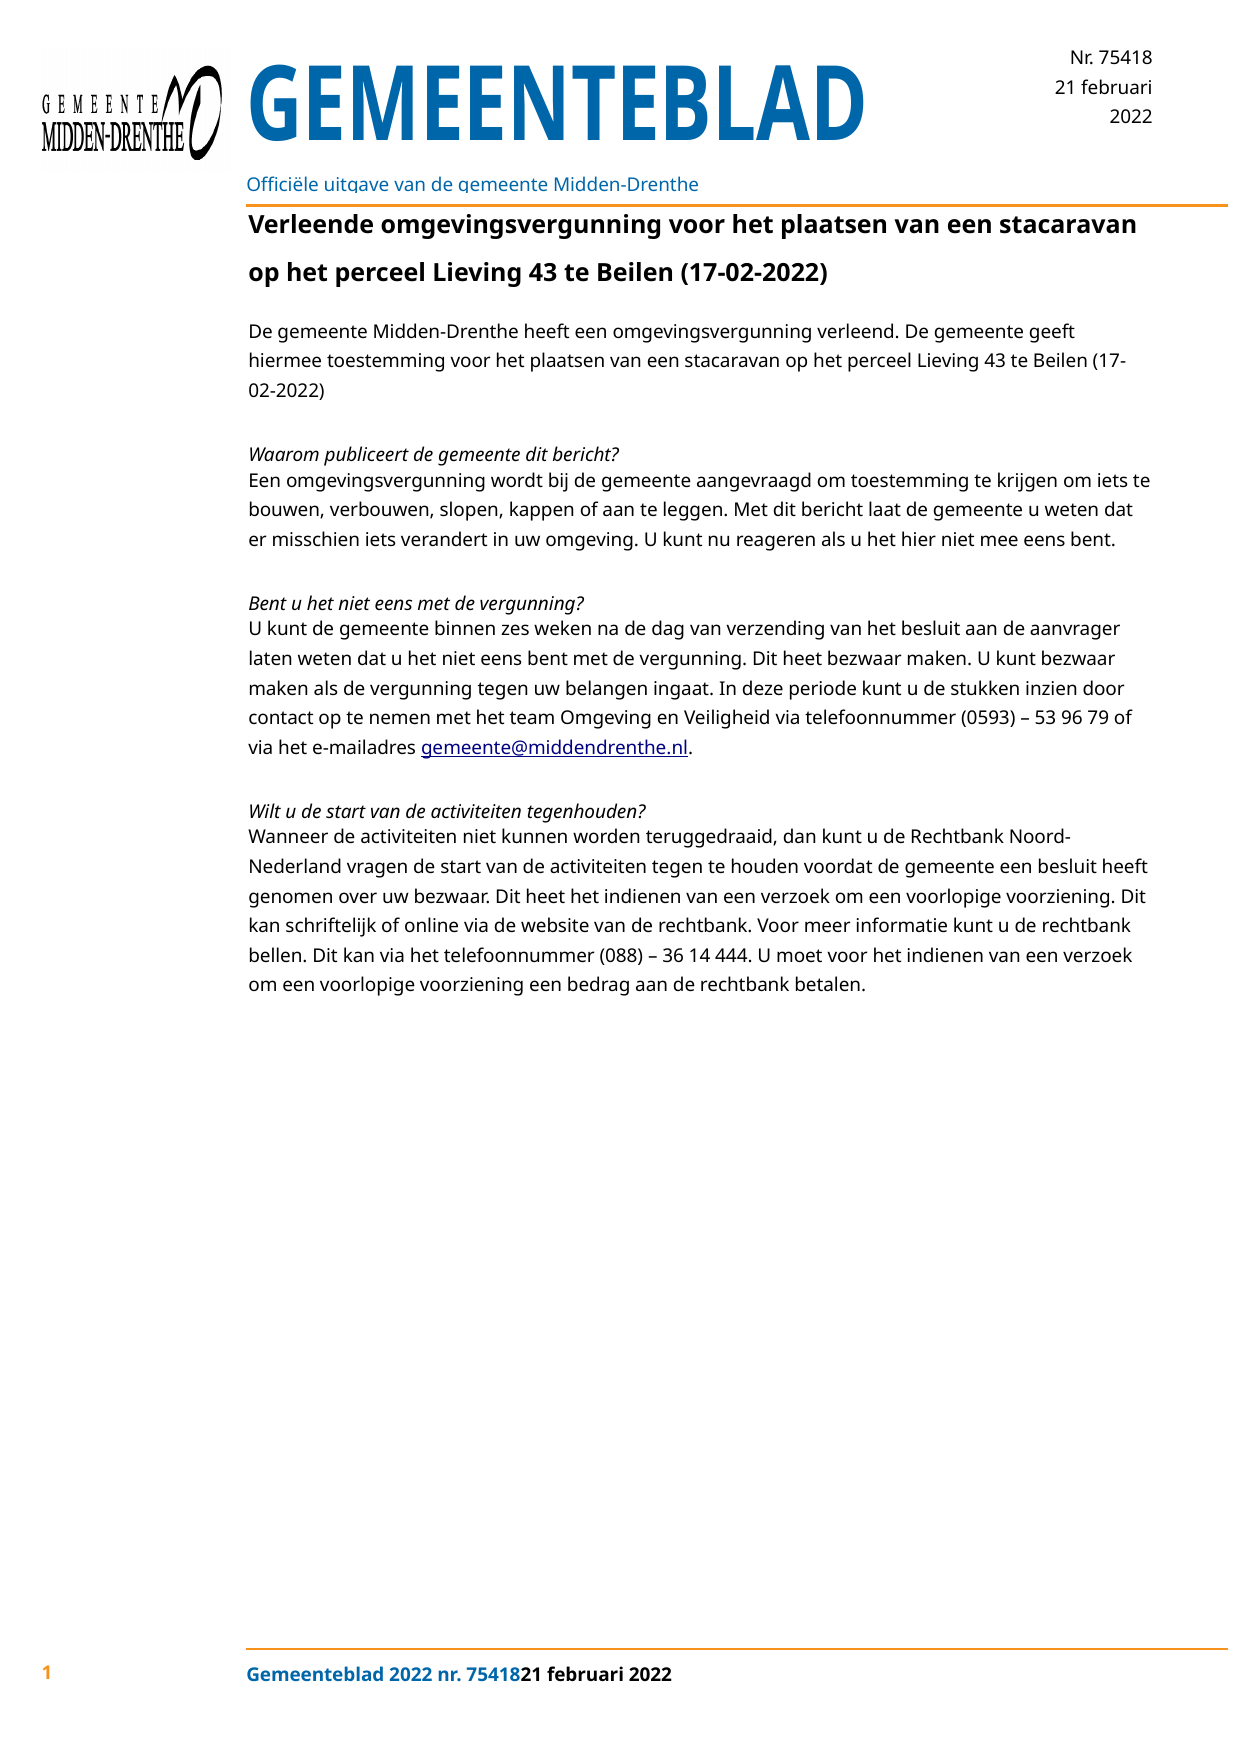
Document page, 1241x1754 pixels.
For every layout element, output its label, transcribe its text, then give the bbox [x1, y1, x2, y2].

text Waarom publiceert de gemeente dit bericht? [248, 441, 1152, 467]
text De gemeente Midden-Drenthe heeft een omgevingsvergunning verleend. De gemeente geeft hiermee toestemming voor het plaatsen van een stacaravan op het perceel Lieving 43 te Beilen (17-02-2022) [248, 318, 1152, 403]
picture [41, 47, 231, 172]
text Wilt u de start van de activiteiten tegenhouden? [248, 798, 1152, 824]
text Verleende omgevingsvergunning voor het plaatsen van een stacaravan op het perceel Lieving 43 te Beilen (17-02-2022) [248, 207, 1152, 288]
text Een omgevingsvergunning wordt bij de gemeente aangevraagd om toestemming te krijgen om iets te bouwen, verbouwen, slopen, kappen of aan te leggen. Met dit bericht laat de gemeente u weten dat er misschien iets verandert in uw omgeving. U kunt nu reageren als u het hier niet mee eens bent. [248, 467, 1152, 552]
text U kunt de gemeente binnen zes weken na de dag van verzending van het besluit aan de aanvrager laten weten dat u het niet eens bent met de vergunning. Dit heet bezwaar maken. U kunt bezwaar maken als de vergunning tegen uw belangen ingaat. In deze periode kunt u de stukken inzien door contact op te nemen met het team Omgeving en Veiligheid via telefoonnummer (0593) – 53 96 79 of via het e-mailadres gemeente@middendrenthe.nl. [248, 616, 1152, 760]
text Bent u het niet eens met de vergunning? [248, 590, 1152, 616]
text Wanneer de activiteiten niet kunnen worden teruggedraaid, dan kunt u de Rechtbank Noord-Nederland vragen de start van de activiteiten tegen te houden voordat de gemeente een besluit heeft genomen over uw bezwaar. Dit heet het indienen van een verzoek om een voorlopige voorziening. Dit kan schriftelijk of online via de website van de rechtbank. Voor meer informatie kunt u de rechtbank bellen. Dit kan via het telefoonnummer (088) – 36 14 444. U moet voor het indienen van een verzoek om een voorlopige voorziening een bedrag aan de rechtbank betalen. [248, 824, 1152, 997]
